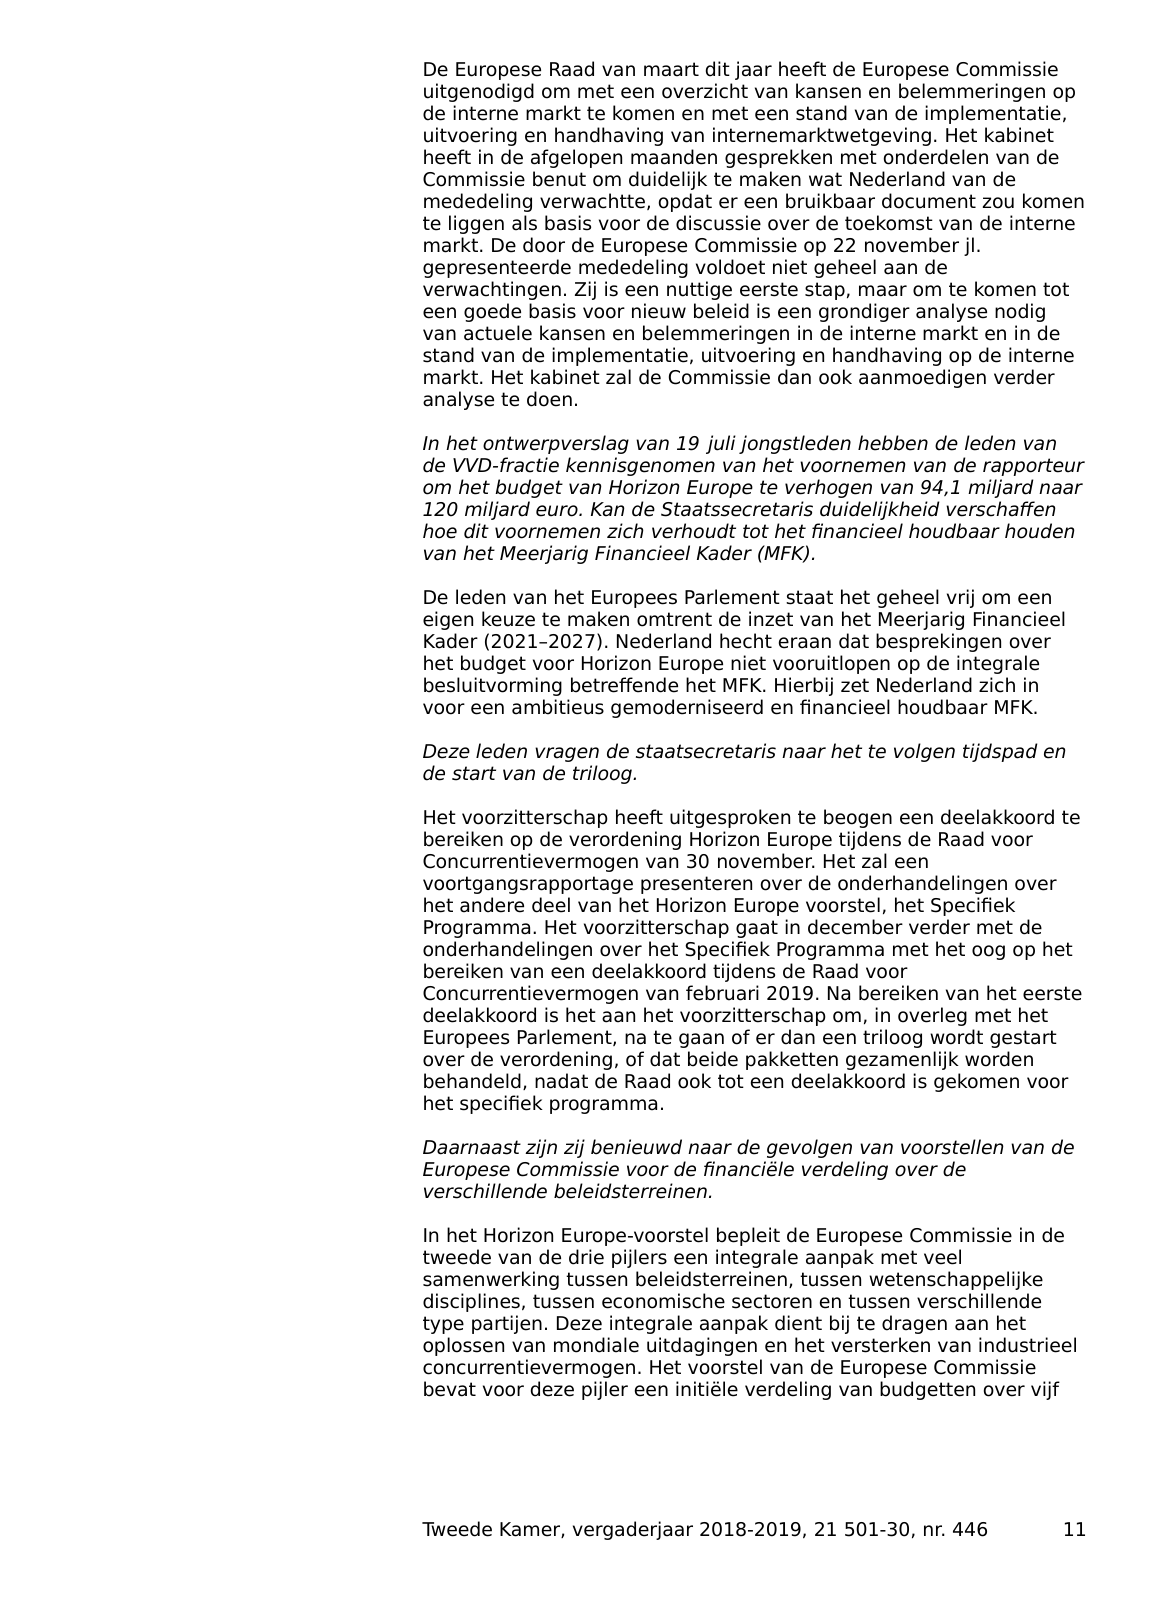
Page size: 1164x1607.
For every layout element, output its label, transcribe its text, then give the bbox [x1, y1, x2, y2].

text Deze leden vragen de staatsecretaris naar het te volgen tijdspad en de start van de triloog. [422, 741, 1087, 785]
text Het voorzitterschap heeft uitgesproken te beogen een deelakkoord te bereiken op de verordening Horizon Europe tijdens de Raad voor Concurrentievermogen van 30 november. Het zal een voortgangsrapportage presenteren over de onderhandelingen over het andere deel van het Horizon Europe voorstel, het Specifiek Programma. Het voorzitterschap gaat in december verder met de onderhandelingen over het Specifiek Programma met het oog op het bereiken van een deelakkoord tijdens de Raad voor Concurrentievermogen van februari 2019. Na bereiken van het eerste deelakkoord is het aan het voorzitterschap om, in overleg met het Europees Parlement, na te gaan of er dan een triloog wordt gestart over de verordening, of dat beide pakketten gezamenlijk worden behandeld, nadat de Raad ook tot een deelakkoord is gekomen voor het specifiek programma. [422, 807, 1087, 1115]
text Daarnaast zijn zij benieuwd naar de gevolgen van voorstellen van de Europese Commissie voor de financiële verdeling over de verschillende beleidsterreinen. [422, 1137, 1087, 1203]
text In het ontwerpverslag van 19 juli jongstleden hebben de leden van de VVD-fractie kennisgenomen van het voornemen van de rapporteur om het budget van Horizon Europe te verhogen van 94,1 miljard naar 120 miljard euro. Kan de Staatssecretaris duidelijkheid verschaffen hoe dit voornemen zich verhoudt tot het financieel houdbaar houden van het Meerjarig Financieel Kader (MFK). [422, 433, 1087, 565]
text In het Horizon Europe-voorstel bepleit de Europese Commissie in de tweede van de drie pijlers een integrale aanpak met veel samenwerking tussen beleidsterreinen, tussen wetenschappelijke disciplines, tussen economische sectoren en tussen verschillende type partijen. Deze integrale aanpak dient bij te dragen aan het oplossen van mondiale uitdagingen en het versterken van industrieel concurrentievermogen. Het voorstel van de Europese Commissie bevat voor deze pijler een initiële verdeling van budgetten over vijf [422, 1225, 1087, 1401]
text De Europese Raad van maart dit jaar heeft de Europese Commissie uitgenodigd om met een overzicht van kansen en belemmeringen op de interne markt te komen en met een stand van de implementatie, uitvoering en handhaving van internemarktwetgeving. Het kabinet heeft in de afgelopen maanden gesprekken met onderdelen van de Commissie benut om duidelijk te maken wat Nederland van de mededeling verwachtte, opdat er een bruikbaar document zou komen te liggen als basis voor de discussie over de toekomst van de interne markt. De door de Europese Commissie op 22 november jl. gepresenteerde mededeling voldoet niet geheel aan de verwachtingen. Zij is een nuttige eerste stap, maar om te komen tot een goede basis voor nieuw beleid is een grondiger analyse nodig van actuele kansen en belemmeringen in de interne markt en in de stand van de implementatie, uitvoering en handhaving op de interne markt. Het kabinet zal de Commissie dan ook aanmoedigen verder analyse te doen. [422, 59, 1087, 411]
text De leden van het Europees Parlement staat het geheel vrij om een eigen keuze te maken omtrent de inzet van het Meerjarig Financieel Kader (2021–2027). Nederland hecht eraan dat besprekingen over het budget voor Horizon Europe niet vooruitlopen op de integrale besluitvorming betreffende het MFK. Hierbij zet Nederland zich in voor een ambitieus gemoderniseerd en financieel houdbaar MFK. [422, 587, 1087, 719]
